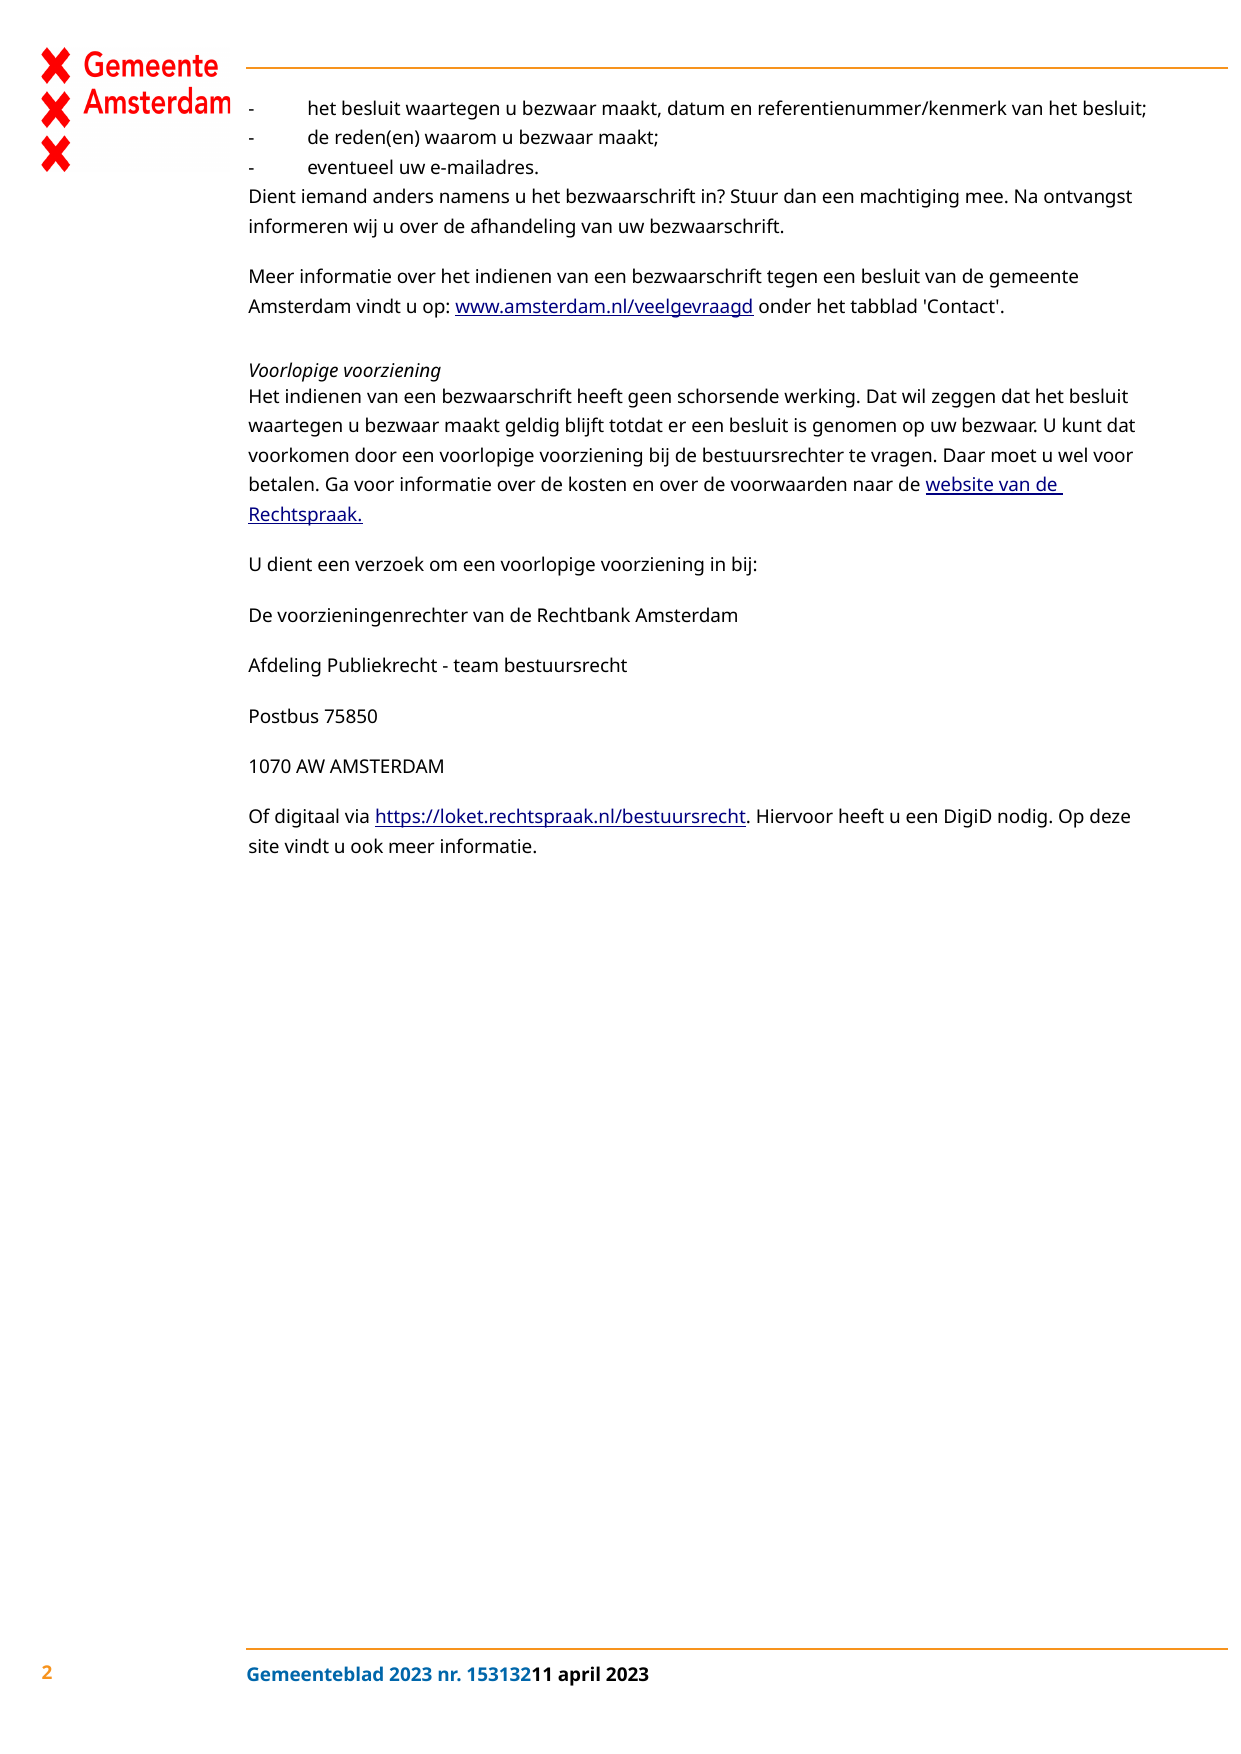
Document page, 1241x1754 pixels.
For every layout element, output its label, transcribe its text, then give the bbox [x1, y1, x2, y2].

text Voorlopige voorziening [248, 357, 1152, 383]
text De voorzieningenrechter van de Rechtbank Amsterdam [248, 602, 1152, 628]
text 1070 AW AMSTERDAM [248, 753, 1152, 779]
picture [41, 47, 231, 172]
text U dient een verzoek om een voorlopige voorziening in bij: [248, 552, 1152, 577]
list de reden(en) waarom u bezwaar maakt; [248, 124, 1152, 150]
text Het indienen van een bezwaarschrift heeft geen schorsende werking. Dat wil zeggen dat het besluit waartegen u bezwaar maakt geldig blijft totdat er een besluit is genomen op uw bezwaar. U kunt dat voorkomen door een voorlopige voorziening bij de bestuursrechter te vragen. Daar moet u wel voor betalen. Ga voor informatie over de kosten en over de voorwaarden naar de website van de Rechtspraak. [248, 383, 1152, 527]
text Dient iemand anders namens u het bezwaarschrift in? Stuur dan een machtiging mee. Na ontvangst informeren wij u over de afhandeling van uw bezwaarschrift. [248, 183, 1152, 239]
text Meer informatie over het indienen van een bezwaarschrift tegen een besluit van de gemeente Amsterdam vindt u op: www.amsterdam.nl/veelgevraagd onder het tabblad 'Contact'. [248, 263, 1152, 319]
text Of digitaal via https://loket.rechtspraak.nl/bestuursrecht. Hiervoor heeft u een DigiD nodig. Op deze site vindt u ook meer informatie. [248, 804, 1152, 859]
list eventueel uw e-mailadres. [248, 154, 1152, 180]
text Postbus 75850 [248, 703, 1152, 728]
list het besluit waartegen u bezwaar maakt, datum en referentienummer/kenmerk van het besluit; [248, 95, 1152, 121]
text Afdeling Publiekrecht - team bestuursrecht [248, 652, 1152, 678]
